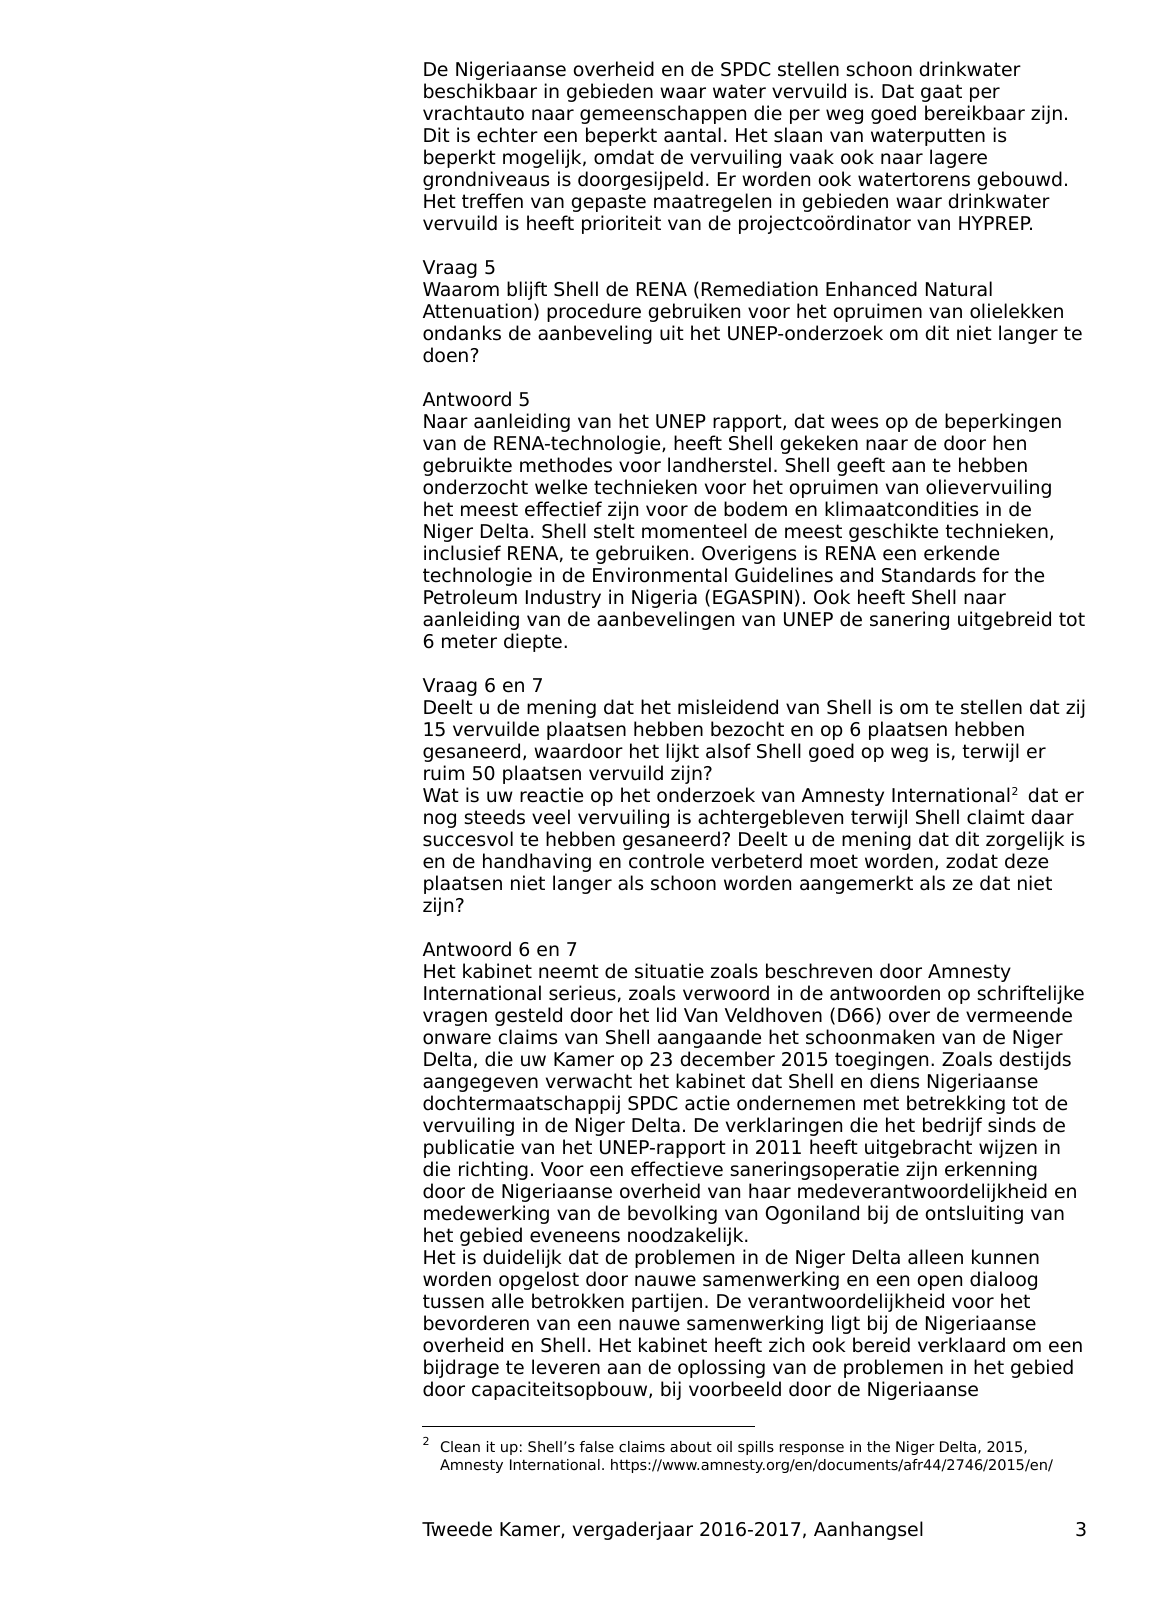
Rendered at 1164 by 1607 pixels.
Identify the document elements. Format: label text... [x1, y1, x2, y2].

text De Nigeriaanse overheid en de SPDC stellen schoon drinkwater beschikbaar in gebieden waar water vervuild is. Dat gaat per vrachtauto naar gemeenschappen die per weg goed bereikbaar zijn. Dit is echter een beperkt aantal. Het slaan van waterputten is beperkt mogelijk, omdat de vervuiling vaak ook naar lagere grondniveaus is doorgesijpeld. Er worden ook watertorens gebouwd. Het treffen van gepaste maatregelen in gebieden waar drinkwater vervuild is heeft prioriteit van de projectcoördinator van HYPREP. [422, 59, 1087, 235]
text Vraag 6 en 7 [422, 675, 1087, 697]
text Antwoord 6 en 7 [422, 939, 1087, 961]
text Wat is uw reactie op het onderzoek van Amnesty International dat er nog steeds veel vervuiling is achtergebleven terwijl Shell claimt daar succesvol te hebben gesaneerd? Deelt u de mening dat dit zorgelijk is en de handhaving en controle verbeterd moet worden, zodat deze plaatsen niet langer als schoon worden aangemerkt als ze dat niet zijn? [422, 785, 1087, 917]
text Waarom blijft Shell de RENA (Remediation Enhanced Natural Attenuation) procedure gebruiken voor het opruimen van olielekken ondanks de aanbeveling uit het UNEP-onderzoek om dit niet langer te doen? [422, 279, 1087, 367]
text Het kabinet neemt de situatie zoals beschreven door Amnesty International serieus, zoals verwoord in de antwoorden op schriftelijke vragen gesteld door het lid Van Veldhoven (D66) over de vermeende onware claims van Shell aangaande het schoonmaken van de Niger Delta, die uw Kamer op 23 december 2015 toegingen. Zoals destijds aangegeven verwacht het kabinet dat Shell en diens Nigeriaanse dochtermaatschappij SPDC actie ondernemen met betrekking tot de vervuiling in de Niger Delta. De verklaringen die het bedrijf sinds de publicatie van het UNEP-rapport in 2011 heeft uitgebracht wijzen in die richting. Voor een effectieve saneringsoperatie zijn erkenning door de Nigeriaanse overheid van haar medeverantwoordelijkheid en medewerking van de bevolking van Ogoniland bij de ontsluiting van het gebied eveneens noodzakelijk. [422, 961, 1087, 1247]
text Antwoord 5 [422, 389, 1087, 411]
text Clean it up: Shell’s false claims about oil spills response in the Niger Delta, 2015, Amnesty International. https://www.amnesty.org/en/documents/afr44/2746/2015/en/ [422, 1435, 1087, 1474]
text Het is duidelijk dat de problemen in de Niger Delta alleen kunnen worden opgelost door nauwe samenwerking en een open dialoog tussen alle betrokken partijen. De verantwoordelijkheid voor het bevorderen van een nauwe samenwerking ligt bij de Nigeriaanse overheid en Shell. Het kabinet heeft zich ook bereid verklaard om een bijdrage te leveren aan de oplossing van de problemen in het gebied door capaciteitsopbouw, bij voorbeeld door de Nigeriaanse [422, 1247, 1087, 1401]
text Vraag 5 [422, 257, 1087, 279]
text Deelt u de mening dat het misleidend van Shell is om te stellen dat zij 15 vervuilde plaatsen hebben bezocht en op 6 plaatsen hebben gesaneerd, waardoor het lijkt alsof Shell goed op weg is, terwijl er ruim 50 plaatsen vervuild zijn? [422, 697, 1087, 785]
text Naar aanleiding van het UNEP rapport, dat wees op de beperkingen van de RENA-technologie, heeft Shell gekeken naar de door hen gebruikte methodes voor landherstel. Shell geeft aan te hebben onderzocht welke technieken voor het opruimen van olievervuiling het meest effectief zijn voor de bodem en klimaatcondities in de Niger Delta. Shell stelt momenteel de meest geschikte technieken, inclusief RENA, te gebruiken. Overigens is RENA een erkende technologie in de Environmental Guidelines and Standards for the Petroleum Industry in Nigeria (EGASPIN). Ook heeft Shell naar aanleiding van de aanbevelingen van UNEP de sanering uitgebreid tot 6 meter diepte. [422, 411, 1087, 653]
